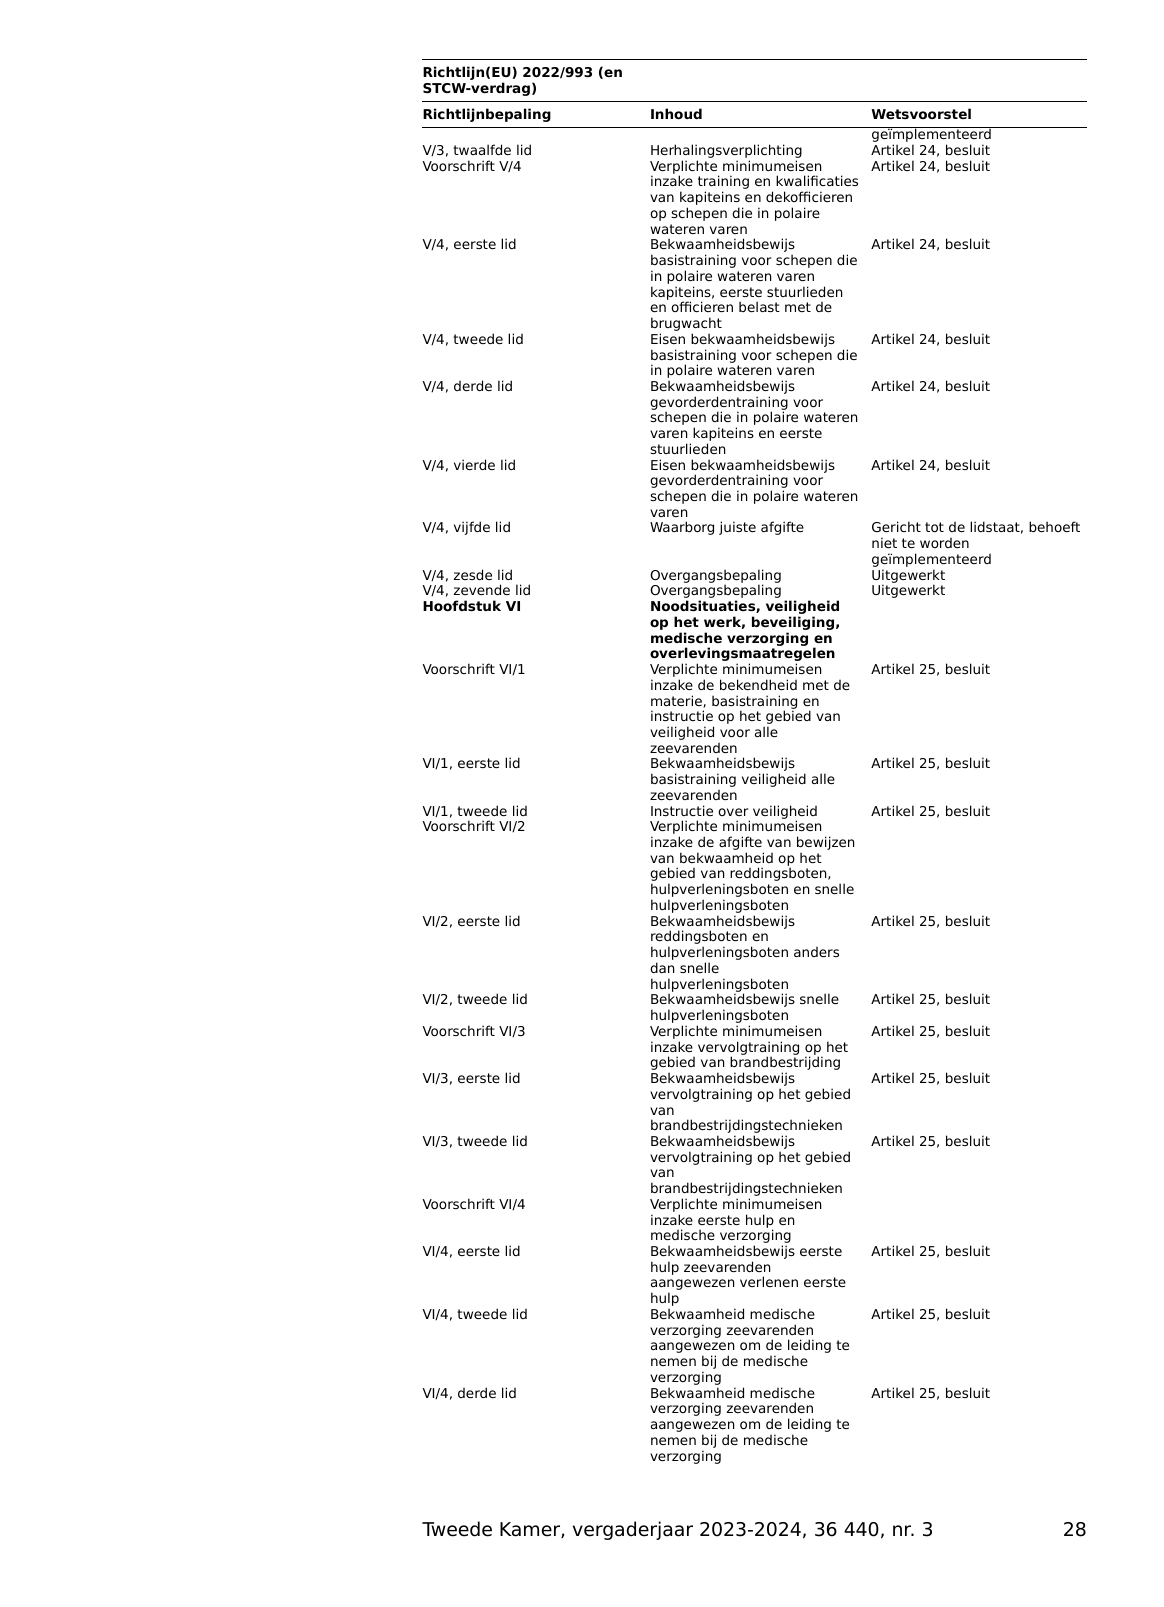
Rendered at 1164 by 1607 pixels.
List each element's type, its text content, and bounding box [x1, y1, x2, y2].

table_cell Herhalingsverplichting [644, 143, 865, 158]
table_cell Verplichte minimumeisen inzake eerste hulp en medische verzorging [644, 1197, 865, 1244]
table_cell VI/2, eerste lid [422, 914, 644, 992]
table_cell [865, 1197, 1087, 1244]
table_cell V/4, zevende lid [422, 583, 644, 599]
table_cell Artikel 24, besluit [865, 143, 1087, 158]
table_cell Gericht tot de lidstaat, behoeft niet te worden geïmplementeerd [865, 520, 1087, 567]
table_cell Voorschrift VI/4 [422, 1197, 644, 1244]
table_cell Voorschrift VI/1 [422, 662, 644, 756]
table_cell Artikel 25, besluit [865, 992, 1087, 1024]
table_cell Artikel 24, besluit [865, 458, 1087, 520]
table_header Richtlijn(EU) 2022/993 (en STCW-verdrag) [422, 60, 644, 101]
table_cell V/4, vijfde lid [422, 520, 644, 567]
table_cell Verplichte minimumeisen inzake de afgifte van bewijzen van bekwaamheid op het gebied van reddingsboten, hulpverleningsboten en snelle hulpverleningsboten [644, 819, 865, 913]
table_cell V/4, vierde lid [422, 458, 644, 520]
table_cell Bekwaamheidsbewijs snelle hulpverleningsboten [644, 992, 865, 1024]
table_cell VI/1, tweede lid [422, 804, 644, 819]
table_cell [644, 128, 865, 143]
table_cell [865, 819, 1087, 913]
table_cell Inhoud [644, 102, 865, 127]
table_cell VI/4, eerste lid [422, 1244, 644, 1307]
table_cell Artikel 24, besluit [865, 237, 1087, 332]
table_cell Artikel 25, besluit [865, 1244, 1087, 1307]
table_cell Eisen bekwaamheidsbewijs gevorderdentraining voor schepen die in polaire wateren varen [644, 458, 865, 520]
table_cell Eisen bekwaamheidsbewijs basistraining voor schepen die in polaire wateren varen [644, 332, 865, 379]
table_cell Artikel 25, besluit [865, 914, 1087, 992]
table_cell Artikel 25, besluit [865, 1385, 1087, 1464]
table_cell Artikel 25, besluit [865, 1071, 1087, 1134]
table_cell Artikel 25, besluit [865, 1134, 1087, 1197]
table_cell Wetsvoorstel [865, 102, 1087, 127]
table_cell Artikel 24, besluit [865, 159, 1087, 237]
table_cell Artikel 24, besluit [865, 332, 1087, 379]
table_cell Bekwaamheidsbewijs reddingsboten en hulpverleningsboten anders dan snelle hulpverleningsboten [644, 914, 865, 992]
table_cell VI/4, tweede lid [422, 1307, 644, 1385]
table_cell [422, 128, 644, 143]
table_cell VI/3, tweede lid [422, 1134, 644, 1197]
table_cell Instructie over veiligheid [644, 804, 865, 819]
table_header [865, 60, 1087, 101]
table_cell Noodsituaties, veiligheid op het werk, beveiliging, medische verzorging en overlevingsmaatregelen [644, 599, 865, 662]
table_cell Waarborg juiste afgifte [644, 520, 865, 567]
table_cell Bekwaamheidsbewijs gevorderdentraining voor schepen die in polaire wateren varen kapiteins en eerste stuurlieden [644, 379, 865, 457]
table_cell Uitgewerkt [865, 568, 1087, 583]
table_cell VI/2, tweede lid [422, 992, 644, 1024]
table_cell V/4, zesde lid [422, 568, 644, 583]
table_header [644, 60, 865, 101]
table_cell Voorschrift V/4 [422, 159, 644, 237]
table_cell Bekwaamheid medische verzorging zeevarenden aangewezen om de leiding te nemen bij de medische verzorging [644, 1307, 865, 1385]
table_cell Voorschrift VI/3 [422, 1024, 644, 1071]
table_cell Uitgewerkt [865, 583, 1087, 599]
table_cell Bekwaamheidsbewijs basistraining veiligheid alle zeevarenden [644, 756, 865, 803]
table_cell Verplichte minimumeisen inzake vervolgtraining op het gebied van brandbestrijding [644, 1024, 865, 1071]
table_cell Verplichte minimumeisen inzake de bekendheid met de materie, basistraining en instructie op het gebied van veiligheid voor alle zeevarenden [644, 662, 865, 756]
table_cell Artikel 25, besluit [865, 804, 1087, 819]
table_cell VI/4, derde lid [422, 1385, 644, 1464]
table_cell Bekwaamheidsbewijs basistraining voor schepen die in polaire wateren varen kapiteins, eerste stuurlieden en officieren belast met de brugwacht [644, 237, 865, 332]
table_cell V/4, derde lid [422, 379, 644, 457]
table_cell Artikel 25, besluit [865, 1024, 1087, 1071]
table_cell V/3, twaalfde lid [422, 143, 644, 158]
table_cell Verplichte minimumeisen inzake training en kwalificaties van kapiteins en dekofficieren op schepen die in polaire wateren varen [644, 159, 865, 237]
table_cell Bekwaamheidsbewijs vervolgtraining op het gebied van brandbestrijdingstechnieken [644, 1071, 865, 1134]
table_cell Artikel 24, besluit [865, 379, 1087, 457]
table_cell Overgangsbepaling [644, 568, 865, 583]
table_cell V/4, tweede lid [422, 332, 644, 379]
table_cell V/4, eerste lid [422, 237, 644, 332]
table_cell Artikel 25, besluit [865, 662, 1087, 756]
table_cell Artikel 25, besluit [865, 1307, 1087, 1385]
table_cell Bekwaamheidsbewijs vervolgtraining op het gebied van brandbestrijdingstechnieken [644, 1134, 865, 1197]
table_cell [865, 599, 1087, 662]
table_cell geïmplementeerd [865, 128, 1087, 143]
table_cell Hoofdstuk VI [422, 599, 644, 662]
table_cell VI/3, eerste lid [422, 1071, 644, 1134]
table_cell VI/1, eerste lid [422, 756, 644, 803]
table_cell Bekwaamheid medische verzorging zeevarenden aangewezen om de leiding te nemen bij de medische verzorging [644, 1385, 865, 1464]
table_cell Overgangsbepaling [644, 583, 865, 599]
table_cell Richtlijnbepaling [422, 102, 644, 127]
table_cell Artikel 25, besluit [865, 756, 1087, 803]
table_cell Voorschrift VI/2 [422, 819, 644, 913]
table_cell Bekwaamheidsbewijs eerste hulp zeevarenden aangewezen verlenen eerste hulp [644, 1244, 865, 1307]
